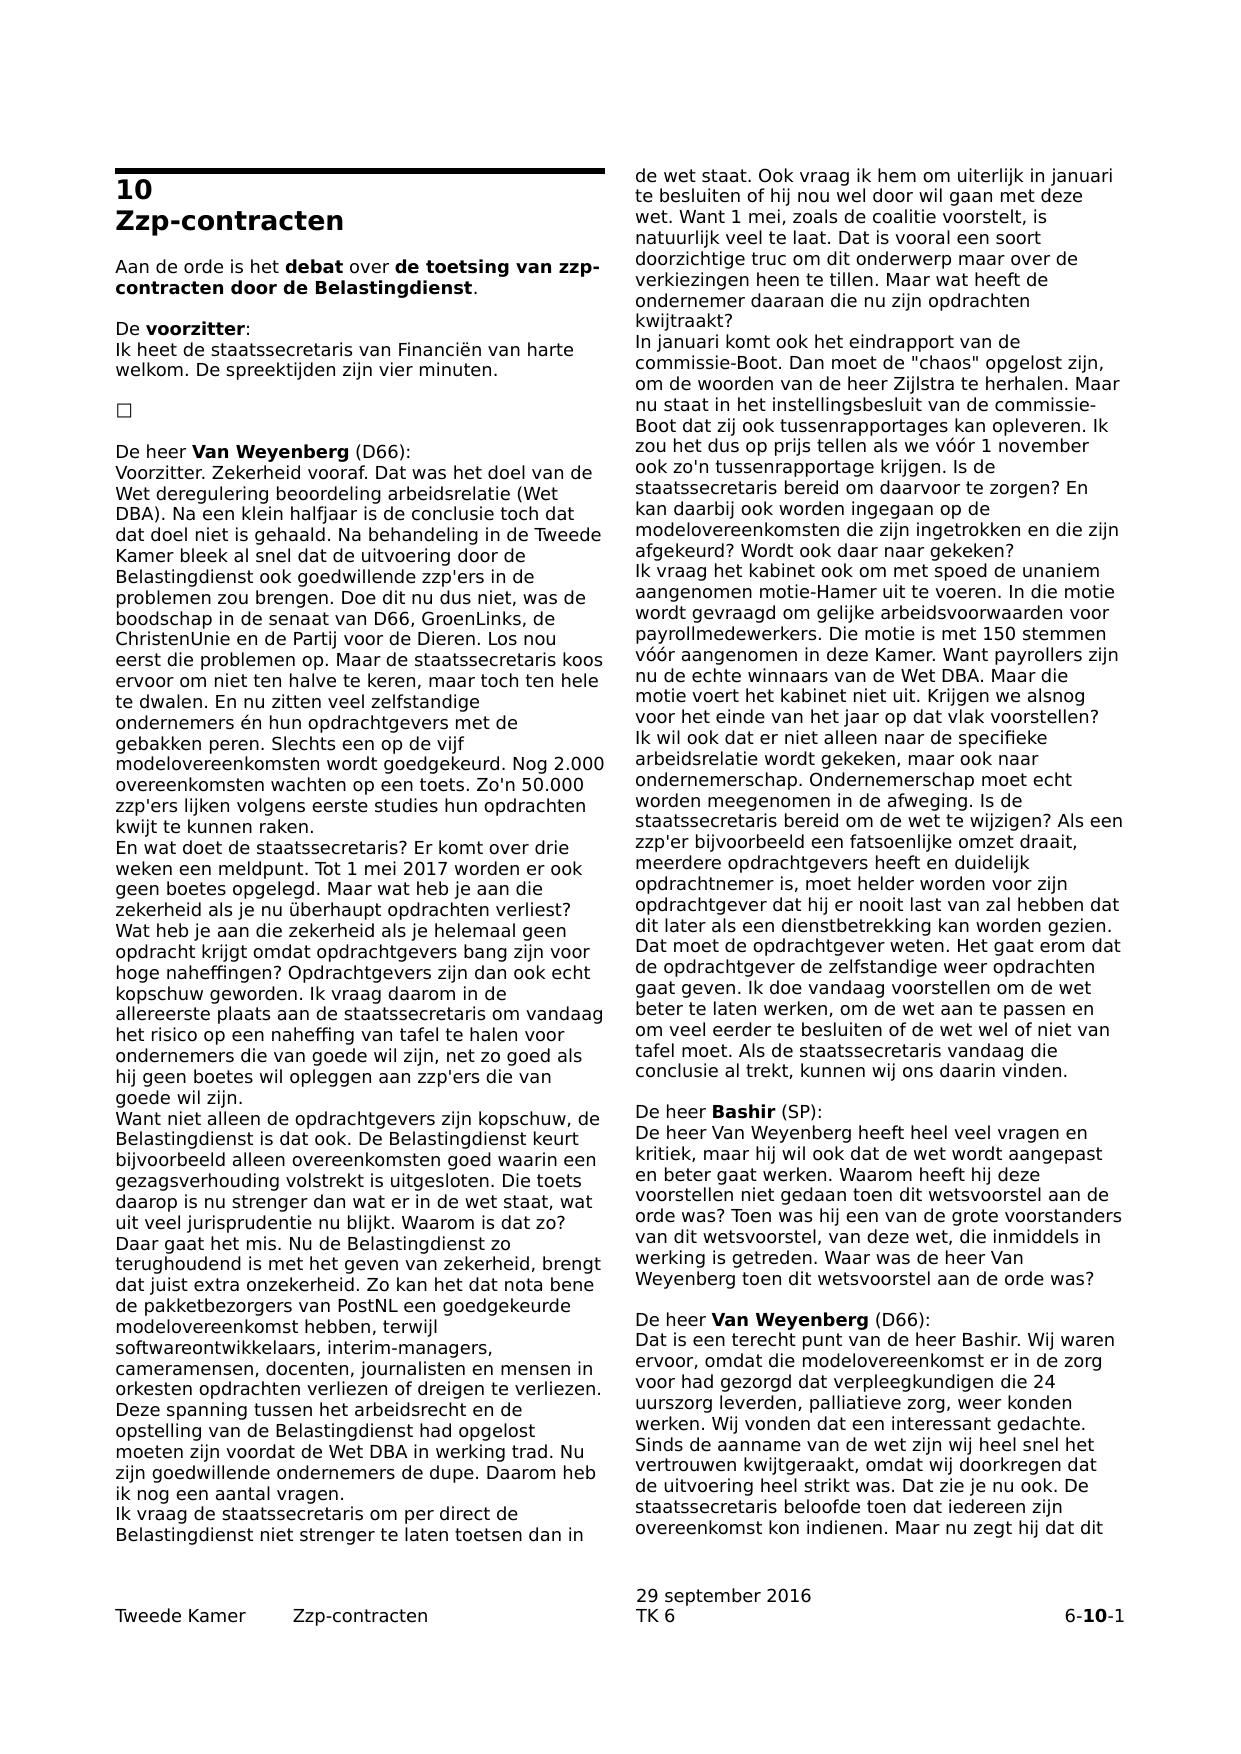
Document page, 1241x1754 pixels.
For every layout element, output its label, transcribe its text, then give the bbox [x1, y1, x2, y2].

text De voorzitter: [115, 318, 605, 339]
text En wat doet de staatssecretaris? Er komt over drie weken een meldpunt. Tot 1 mei 2017 worden er ook geen boetes opgelegd. Maar wat heb je aan die zekerheid als je nu überhaupt opdrachten verliest? Wat heb je aan die zekerheid als je helemaal geen opdracht krijgt omdat opdrachtgevers bang zijn voor hoge naheffingen? Opdrachtgevers zijn dan ook echt kopschuw geworden. Ik vraag daarom in de allereerste plaats aan de staatssecretaris om vandaag het risico op een naheffing van tafel te halen voor ondernemers die van goede wil zijn, net zo goed als hij geen boetes wil opleggen aan zzp'ers die van goede wil zijn. [115, 837, 605, 1108]
text De heer Van Weyenberg heeft heel veel vragen en kritiek, maar hij wil ook dat de wet wordt aangepast en beter gaat werken. Waarom heeft hij deze voorstellen niet gedaan toen dit wetsvoorstel aan de orde was? Toen was hij een van de grote voorstanders van dit wetsvoorstel, van deze wet, die inmiddels in werking is getreden. Waar was de heer Van Weyenberg toen dit wetsvoorstel aan de orde was? [635, 1123, 1125, 1289]
text de wet staat. Ook vraag ik hem om uiterlijk in januari te besluiten of hij nou wel door wil gaan met deze wet. Want 1 mei, zoals de coalitie voorstelt, is natuurlijk veel te laat. Dat is vooral een soort doorzichtige truc om dit onderwerp maar over de verkiezingen heen te tillen. Maar wat heeft de ondernemer daaraan die nu zijn opdrachten kwijtraakt? [635, 165, 1125, 332]
text Ik vraag het kabinet ook om met spoed de unaniem aangenomen motie-Hamer uit te voeren. In die motie wordt gevraagd om gelijke arbeidsvoorwaarden voor payrollmedewerkers. Die motie is met 150 stemmen vóór aangenomen in deze Kamer. Want payrollers zijn nu de echte winnaars van de Wet DBA. Maar die motie voert het kabinet niet uit. Krijgen we alsnog voor het einde van het jaar op dat vlak voorstellen? [635, 561, 1125, 728]
title 10 Zzp-contracten [115, 174, 605, 237]
text Aan de orde is het debat over de toetsing van zzp-contracten door de Belastingdienst. [115, 257, 605, 298]
text Ik vraag de staatssecretaris om per direct de Belastingdienst niet strenger te laten toetsen dan in [115, 1504, 605, 1546]
text De heer Van Weyenberg (D66): [635, 1309, 1125, 1330]
text De heer Bashir (SP): [635, 1102, 1125, 1123]
text Dat is een terecht punt van de heer Bashir. Wij waren ervoor, omdat die modelovereenkomst er in de zorg voor had gezorgd dat verpleegkundigen die 24 uurszorg leverden, palliatieve zorg, weer konden werken. Wij vonden dat een interessant gedachte. Sinds de aanname van de wet zijn wij heel snel het vertrouwen kwijtgeraakt, omdat wij doorkregen dat de uitvoering heel strikt was. Dat zie je nu ook. De staatssecretaris beloofde toen dat iedereen zijn overeenkomst kon indienen. Maar nu zegt hij dat dit [635, 1330, 1125, 1538]
text Deze spanning tussen het arbeidsrecht en de opstelling van de Belastingdienst had opgelost moeten zijn voordat de Wet DBA in werking trad. Nu zijn goedwillende ondernemers de dupe. Daarom heb ik nog een aantal vragen. [115, 1400, 605, 1504]
text Voorzitter. Zekerheid vooraf. Dat was het doel van de Wet deregulering beoordeling arbeidsrelatie (Wet DBA). Na een klein halfjaar is de conclusie toch dat dat doel niet is gehaald. Na behandeling in de Tweede Kamer bleek al snel dat de uitvoering door de Belastingdienst ook goedwillende zzp'ers in de problemen zou brengen. Doe dit nu dus niet, was de boodschap in de senaat van D66, GroenLinks, de ChristenUnie en de Partij voor de Dieren. Los nou eerst die problemen op. Maar de staatssecretaris koos ervoor om niet ten halve te keren, maar toch ten hele te dwalen. En nu zitten veel zelfstandige ondernemers én hun opdrachtgevers met de gebakken peren. Slechts een op de vijf modelovereenkomsten wordt goedgekeurd. Nog 2.000 overeenkomsten wachten op een toets. Zo'n 50.000 zzp'ers lijken volgens eerste studies hun opdrachten kwijt te kunnen raken. [115, 462, 605, 837]
text In januari komt ook het eindrapport van de commissie-Boot. Dan moet de "chaos" opgelost zijn, om de woorden van de heer Zijlstra te herhalen. Maar nu staat in het instellingsbesluit van de commissie-Boot dat zij ook tussenrapportages kan opleveren. Ik zou het dus op prijs tellen als we vóór 1 november ook zo'n tussenrapportage krijgen. Is de staatssecretaris bereid om daarvoor te zorgen? En kan daarbij ook worden ingegaan op de modelovereenkomsten die zijn ingetrokken en die zijn afgekeurd? Wordt ook daar naar gekeken? [635, 332, 1125, 561]
text Ik heet de staatssecretaris van Financiën van harte welkom. De spreektijden zijn vier minuten. [115, 339, 605, 381]
text Ik wil ook dat er niet alleen naar de specifieke arbeidsrelatie wordt gekeken, maar ook naar ondernemerschap. Ondernemerschap moet echt worden meegenomen in de afweging. Is de staatssecretaris bereid om de wet te wijzigen? Als een zzp'er bijvoorbeeld een fatsoenlijke omzet draait, meerdere opdrachtgevers heeft en duidelijk opdrachtnemer is, moet helder worden voor zijn opdrachtgever dat hij er nooit last van zal hebben dat dit later als een dienstbetrekking kan worden gezien. Dat moet de opdrachtgever weten. Het gaat erom dat de opdrachtgever de zelfstandige weer opdrachten gaat geven. Ik doe vandaag voorstellen om de wet beter te laten werken, om de wet aan te passen en om veel eerder te besluiten of de wet wel of niet van tafel moet. Als de staatssecretaris vandaag die conclusie al trekt, kunnen wij ons daarin vinden. [635, 728, 1125, 1082]
text De heer Van Weyenberg (D66): [115, 442, 605, 462]
text Want niet alleen de opdrachtgevers zijn kopschuw, de Belastingdienst is dat ook. De Belastingdienst keurt bijvoorbeeld alleen overeenkomsten goed waarin een gezagsverhouding volstrekt is uitgesloten. Die toets daarop is nu strenger dan wat er in de wet staat, wat uit veel jurisprudentie nu blijkt. Waarom is dat zo? Daar gaat het mis. Nu de Belastingdienst zo terughoudend is met het geven van zekerheid, brengt dat juist extra onzekerheid. Zo kan het dat nota bene de pakketbezorgers van PostNL een goedgekeurde modelovereenkomst hebben, terwijl softwareontwikkelaars, interim-managers, cameramensen, docenten, journalisten en mensen in orkesten opdrachten verliezen of dreigen te verliezen. [115, 1108, 605, 1400]
text ⬜ [115, 401, 605, 422]
